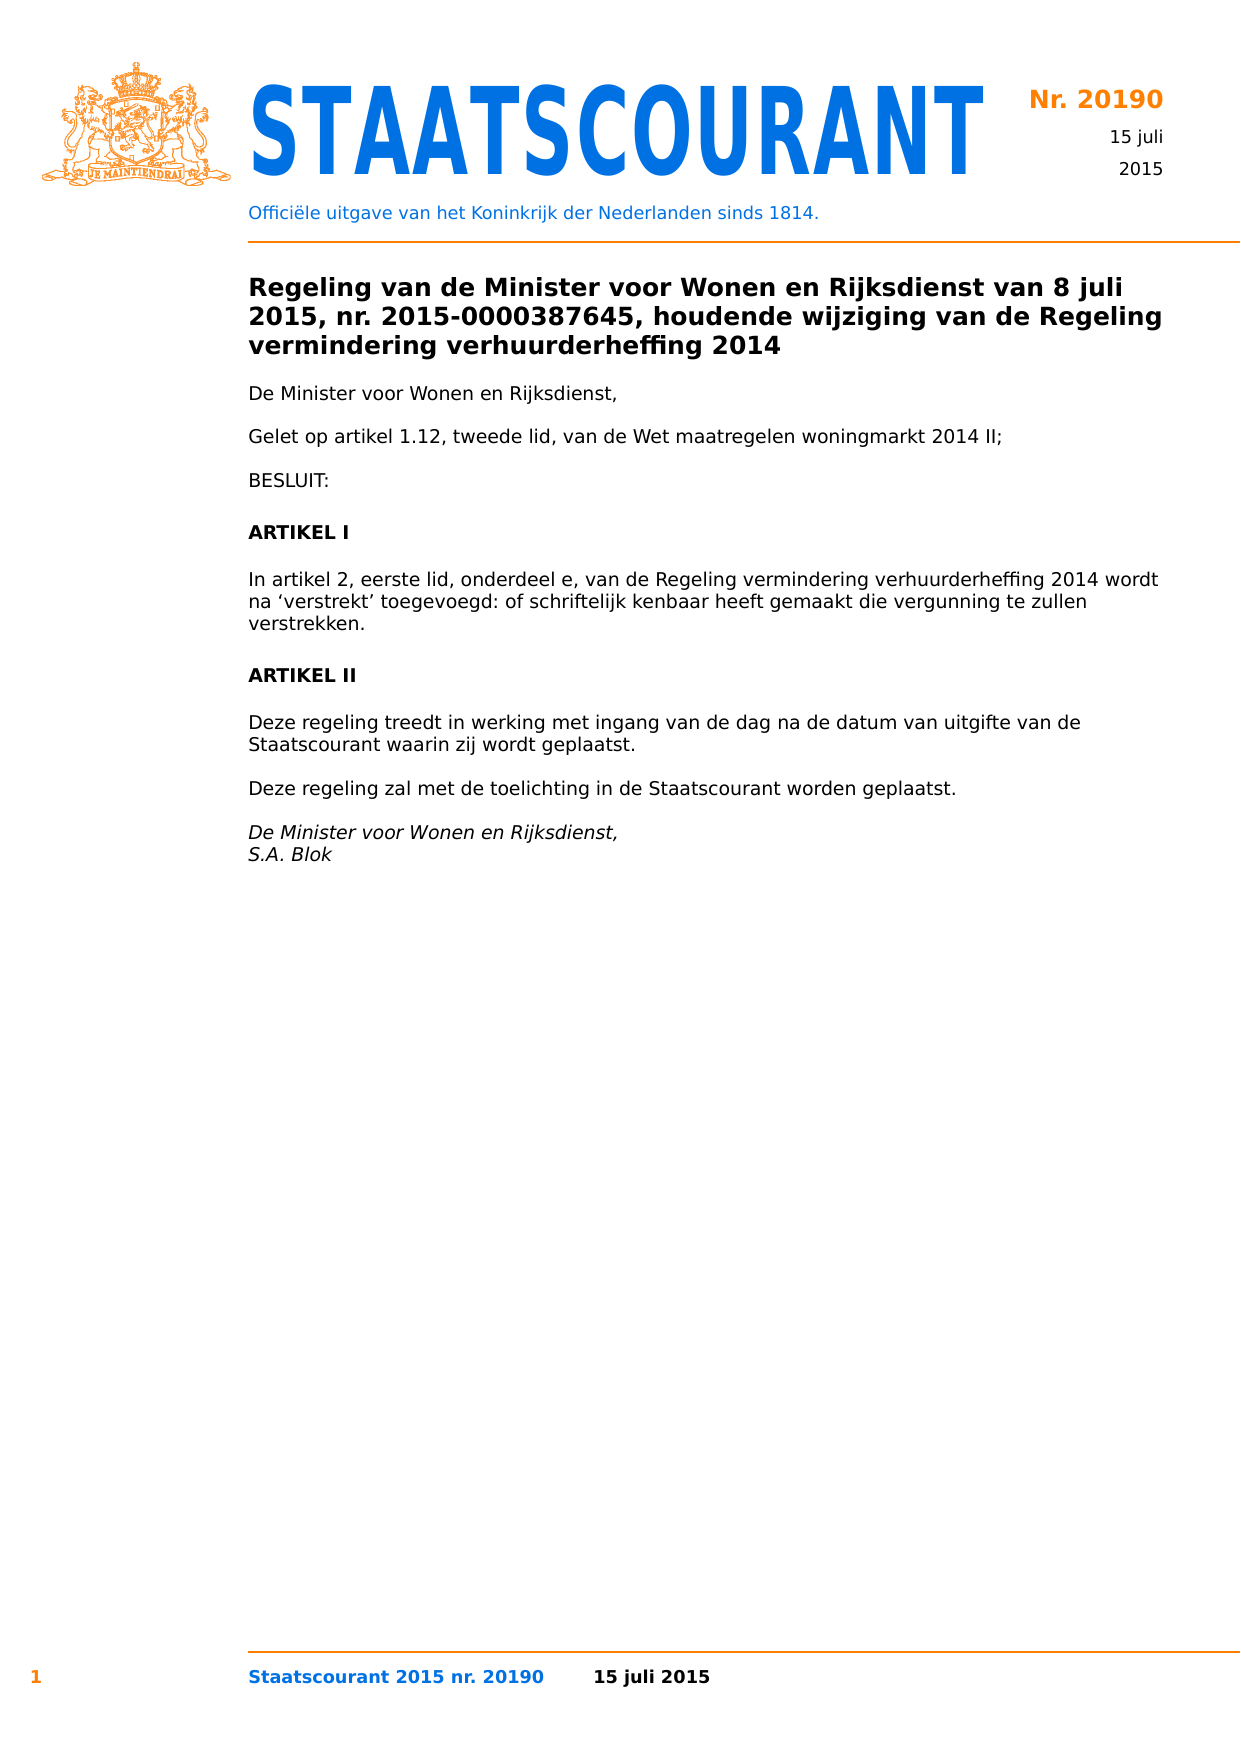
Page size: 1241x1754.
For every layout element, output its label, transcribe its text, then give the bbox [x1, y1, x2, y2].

text De Minister voor Wonen en Rijksdienst, [248, 382, 1163, 404]
subtitle ARTIKEL I [248, 522, 1163, 544]
subtitle Regeling van de Minister voor Wonen en Rijksdienst van 8 juli 2015, nr. 2015-0000387645, houdende wijziging van de Regeling vermindering verhuurderheffing 2014 [248, 273, 1163, 361]
table_header STAATSCOURANT [248, 62, 998, 203]
table_cell 15 juli [998, 121, 1240, 153]
table_header [25, 62, 248, 241]
text Deze regeling treedt in werking met ingang van de dag na de datum van uitgifte van de Staatscourant waarin zij wordt geplaatst. [248, 712, 1163, 756]
text BESLUIT: [248, 470, 1163, 492]
table_cell 2015 [998, 153, 1240, 203]
text Gelet op artikel 1.12, tweede lid, van de Wet maatregelen woningmarkt 2014 II; [248, 426, 1163, 448]
table_cell Officiële uitgave van het Koninkrijk der Nederlanden sinds 1814. [248, 203, 1240, 241]
text Deze regeling zal met de toelichting in de Staatscourant worden geplaatst. [248, 778, 1163, 800]
picture [41, 62, 231, 186]
subtitle ARTIKEL II [248, 665, 1163, 687]
text De Minister voor Wonen en Rijksdienst, S.A. Blok [248, 822, 1163, 866]
table_header Nr. 20190 [998, 62, 1240, 121]
text In artikel 2, eerste lid, onderdeel e, van de Regeling vermindering verhuurderheffing 2014 wordt na ‘verstrekt’ toegevoegd: of schriftelijk kenbaar heeft gemaakt die vergunning te zullen verstrekken. [248, 569, 1163, 635]
